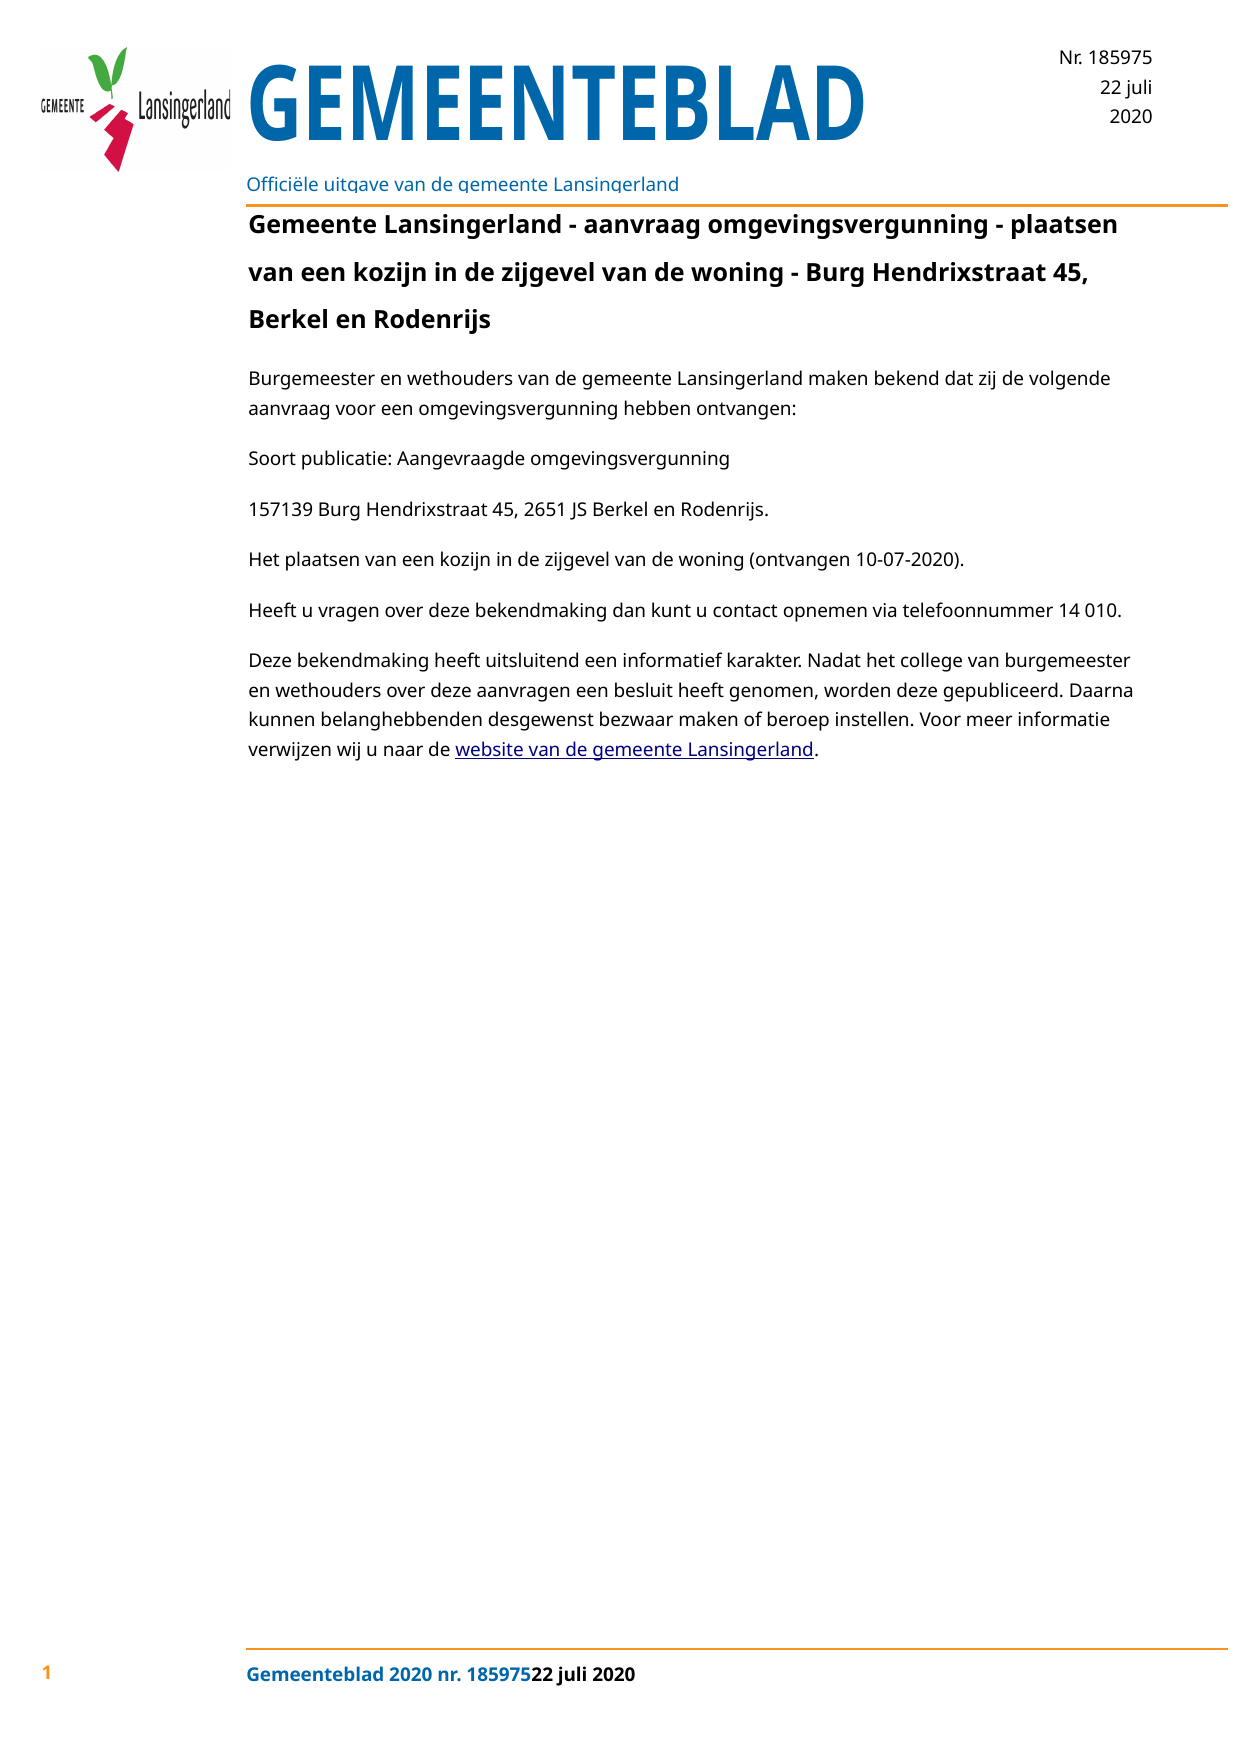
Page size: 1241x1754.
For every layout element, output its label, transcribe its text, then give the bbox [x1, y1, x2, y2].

picture [41, 47, 231, 172]
text Het plaatsen van een kozijn in de zijgevel van de woning (ontvangen 10-07-2020). [248, 546, 1152, 572]
text Soort publicatie: Aangevraagde omgevingsvergunning [248, 446, 1152, 471]
text Gemeente Lansingerland - aanvraag omgevingsvergunning - plaatsen van een kozijn in de zijgevel van de woning - Burg Hendrixstraat 45, Berkel en Rodenrijs [248, 207, 1152, 336]
text Burgemeester en wethouders van de gemeente Lansingerland maken bekend dat zij de volgende aanvraag voor een omgevingsvergunning hebben ontvangen: [248, 366, 1152, 421]
text Deze bekendmaking heeft uitsluitend een informatief karakter. Nadat het college van burgemeester en wethouders over deze aanvragen een besluit heeft genomen, worden deze gepubliceerd. Daarna kunnen belanghebbenden desgewenst bezwaar maken of beroep instellen. Voor meer informatie verwijzen wij u naar de website van de gemeente Lansingerland. [248, 647, 1152, 762]
text Heeft u vragen over deze bekendmaking dan kunt u contact opnemen via telefoonnummer 14 010. [248, 597, 1152, 622]
text 157139 Burg Hendrixstraat 45, 2651 JS Berkel en Rodenrijs. [248, 496, 1152, 522]
